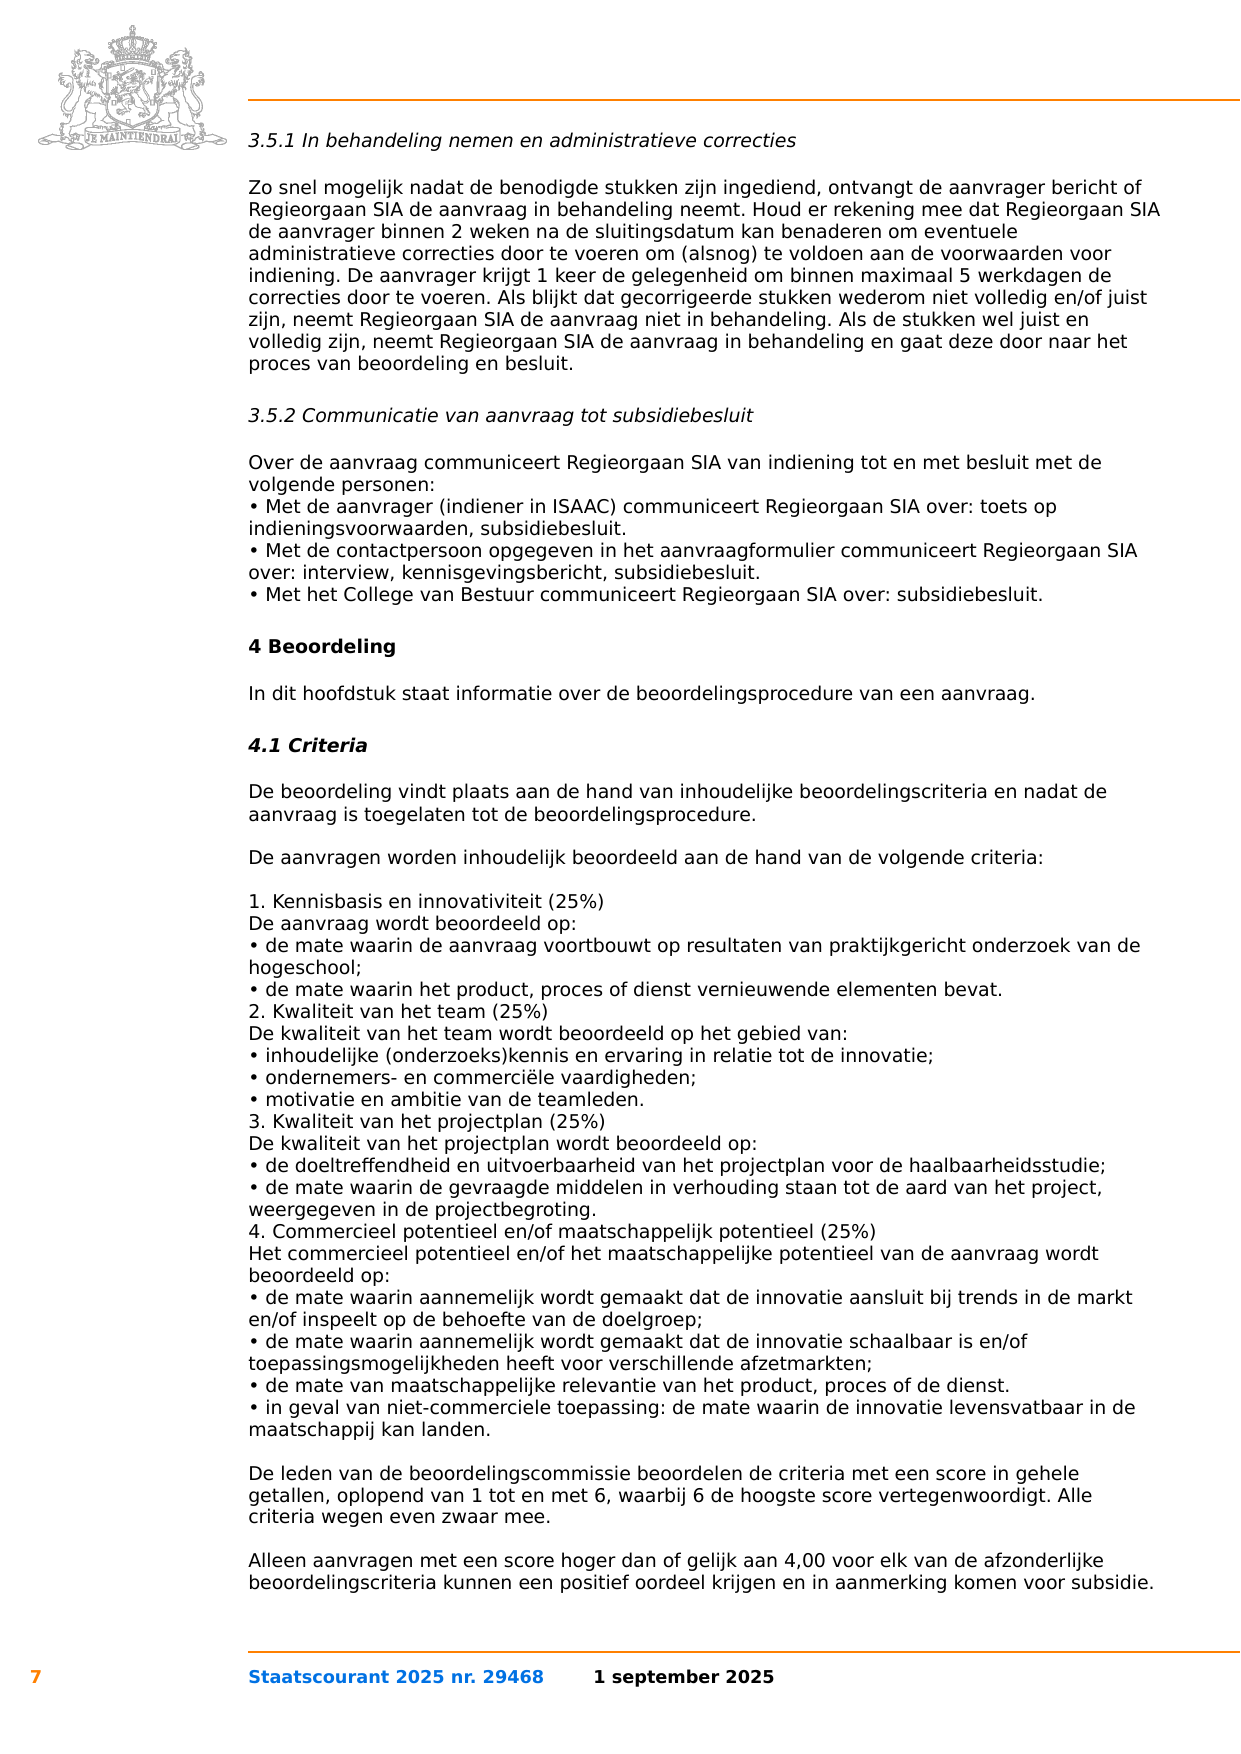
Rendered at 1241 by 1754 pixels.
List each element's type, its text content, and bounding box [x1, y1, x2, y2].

text De aanvraag wordt beoordeeld op: [248, 913, 1163, 935]
text • de mate waarin de gevraagde middelen in verhouding staan tot de aard van het project, weergegeven in de projectbegroting. [248, 1177, 1163, 1221]
text • de doeltreffendheid en uitvoerbaarheid van het projectplan voor de haalbaarheidsstudie; [248, 1155, 1163, 1177]
subtitle 3.5.1 In behandeling nemen en administratieve correcties [248, 130, 1163, 152]
text • in geval van niet-commerciele toepassing: de mate waarin de innovatie levensvatbaar in de maatschappij kan landen. [248, 1397, 1163, 1441]
text • inhoudelijke (onderzoeks)kennis en ervaring in relatie tot de innovatie; [248, 1045, 1163, 1067]
text Zo snel mogelijk nadat de benodigde stukken zijn ingediend, ontvangt de aanvrager bericht of Regieorgaan SIA de aanvraag in behandeling neemt. Houd er rekening mee dat Regieorgaan SIA de aanvrager binnen 2 weken na de sluitingsdatum kan benaderen om eventuele administratieve correcties door te voeren om (alsnog) te voldoen aan de voorwaarden voor indiening. De aanvrager krijgt 1 keer de gelegenheid om binnen maximaal 5 werkdagen de correcties door te voeren. Als blijkt dat gecorrigeerde stukken wederom niet volledig en/of juist zijn, neemt Regieorgaan SIA de aanvraag niet in behandeling. Als de stukken wel juist en volledig zijn, neemt Regieorgaan SIA de aanvraag in behandeling en gaat deze door naar het proces van beoordeling en besluit. [248, 177, 1163, 375]
text • de mate waarin de aanvraag voortbouwt op resultaten van praktijkgericht onderzoek van de hogeschool; [248, 935, 1163, 979]
text • Met het College van Bestuur communiceert Regieorgaan SIA over: subsidiebesluit. [248, 583, 1163, 606]
text De beoordeling vindt plaats aan de hand van inhoudelijke beoordelingscriteria en nadat de aanvraag is toegelaten tot de beoordelingsprocedure. [248, 781, 1163, 825]
text De aanvragen worden inhoudelijk beoordeeld aan de hand van de volgende criteria: [248, 847, 1163, 869]
text 4. Commercieel potentieel en/of maatschappelijk potentieel (25%) [248, 1221, 1163, 1243]
text • Met de contactpersoon opgegeven in het aanvraagformulier communiceert Regieorgaan SIA over: interview, kennisgevingsbericht, subsidiebesluit. [248, 539, 1163, 583]
subtitle 3.5.2 Communicatie van aanvraag tot subsidiebesluit [248, 405, 1163, 427]
text De kwaliteit van het projectplan wordt beoordeeld op: [248, 1133, 1163, 1155]
text De kwaliteit van het team wordt beoordeeld op het gebied van: [248, 1023, 1163, 1045]
text Alleen aanvragen met een score hoger dan of gelijk aan 4,00 voor elk van de afzonderlijke beoordelingscriteria kunnen een positief oordeel krijgen en in aanmerking komen voor subsidie. [248, 1550, 1163, 1594]
text 1. Kennisbasis en innovativiteit (25%) [248, 891, 1163, 913]
text Over de aanvraag communiceert Regieorgaan SIA van indiening tot en met besluit met de volgende personen: [248, 452, 1163, 496]
text In dit hoofdstuk staat informatie over de beoordelingsprocedure van een aanvraag. [248, 682, 1163, 704]
text • de mate van maatschappelijke relevantie van het product, proces of de dienst. [248, 1375, 1163, 1397]
picture [38, 25, 227, 150]
text • Met de aanvrager (indiener in ISAAC) communiceert Regieorgaan SIA over: toets op indieningsvoorwaarden, subsidiebesluit. [248, 496, 1163, 539]
text • de mate waarin aannemelijk wordt gemaakt dat de innovatie aansluit bij trends in de markt en/of inspeelt op de behoefte van de doelgroep; [248, 1287, 1163, 1331]
text • de mate waarin het product, proces of dienst vernieuwende elementen bevat. [248, 979, 1163, 1001]
text • ondernemers- en commerciële vaardigheden; [248, 1067, 1163, 1089]
text De leden van de beoordelingscommissie beoordelen de criteria met een score in gehele getallen, oplopend van 1 tot en met 6, waarbij 6 de hoogste score vertegenwoordigt. Alle criteria wegen even zwaar mee. [248, 1462, 1163, 1528]
subtitle 4 Beoordeling [248, 636, 1163, 657]
text Het commercieel potentieel en/of het maatschappelijke potentieel van de aanvraag wordt beoordeeld op: [248, 1243, 1163, 1287]
text 2. Kwaliteit van het team (25%) [248, 1001, 1163, 1023]
subtitle 4.1 Criteria [248, 734, 1163, 756]
text • de mate waarin aannemelijk wordt gemaakt dat de innovatie schaalbaar is en/of toepassingsmogelijkheden heeft voor verschillende afzetmarkten; [248, 1331, 1163, 1375]
text • motivatie en ambitie van de teamleden. [248, 1089, 1163, 1111]
text 3. Kwaliteit van het projectplan (25%) [248, 1111, 1163, 1133]
